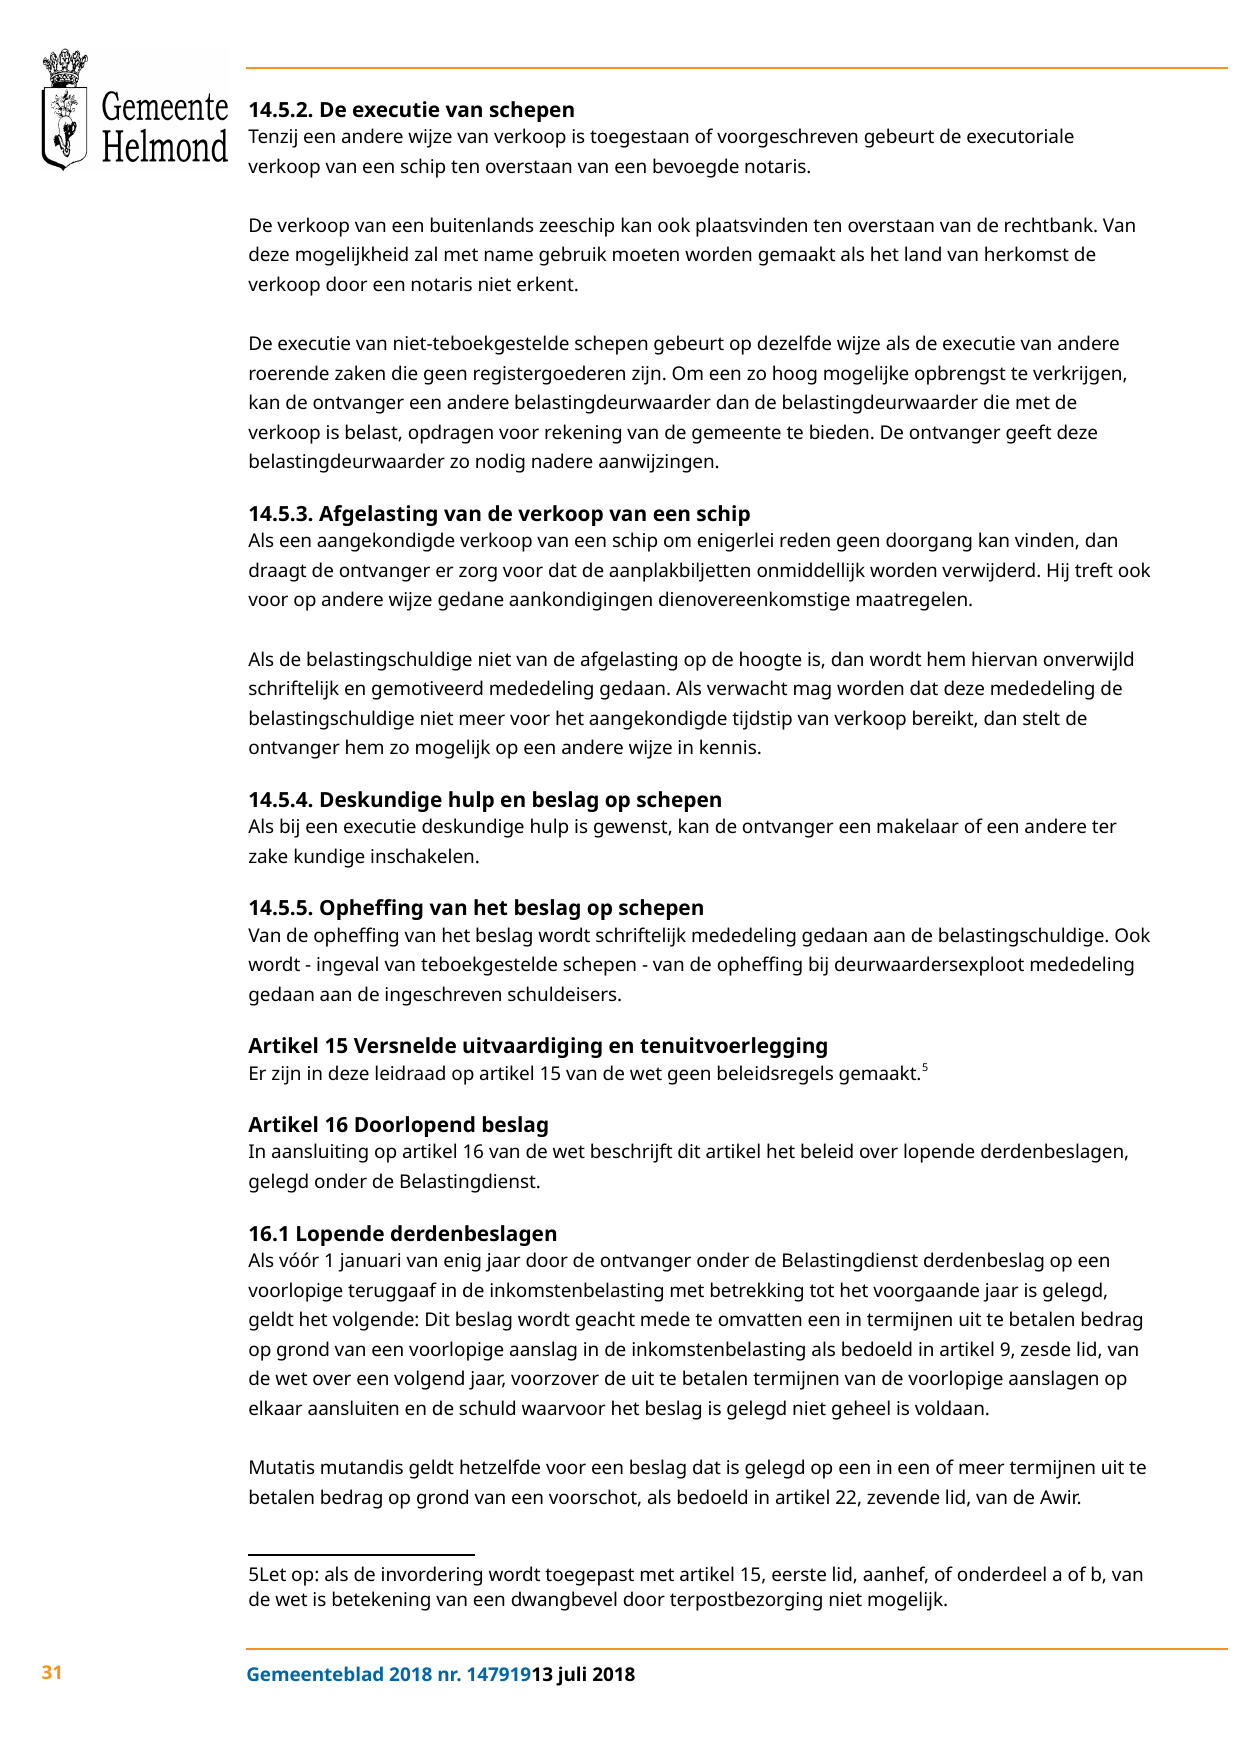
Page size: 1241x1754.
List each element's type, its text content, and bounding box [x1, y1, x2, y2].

text Mutatis mutandis geldt hetzelfde voor een beslag dat is gelegd op een in een of meer termijnen uit te betalen bedrag op grond van een voorschot, als bedoeld in artikel 22, zevende lid, van de Awir. [248, 1454, 1152, 1509]
text Er zijn in deze leidraad op artikel 15 van de wet geen beleidsregels gemaakt. [248, 1060, 1152, 1086]
text Van de opheffing van het beslag wordt schriftelijk mededeling gedaan aan de belastingschuldige. Ook wordt - ingeval van teboekgestelde schepen - van de opheffing bij deurwaardersexploot mededeling gedaan aan de ingeschreven schuldeisers. [248, 922, 1152, 1007]
text 14.5.3. Afgelasting van de verkoop van een schip [248, 499, 1152, 527]
text Als de belastingschuldige niet van de afgelasting op de hoogte is, dan wordt hem hiervan onverwijld schriftelijk en gemotiveerd mededeling gedaan. Als verwacht mag worden dat deze mededeling de belastingschuldige niet meer voor het aangekondigde tijdstip van verkoop bereikt, dan stelt de ontvanger hem zo mogelijk op een andere wijze in kennis. [248, 646, 1152, 760]
text 14.5.5. Opheffing van het beslag op schepen [248, 893, 1152, 922]
text 16.1 Lopende derdenbeslagen [248, 1219, 1152, 1247]
text Artikel 16 Doorlopend beslag [248, 1110, 1152, 1139]
text 14.5.4. Deskundige hulp en beslag op schepen [248, 785, 1152, 813]
text In aansluiting op artikel 16 van de wet beschrijft dit artikel het beleid over lopende derdenbeslagen, gelegd onder de Belastingdienst. [248, 1139, 1152, 1194]
text Let op: als de invordering wordt toegepast met artikel 15, eerste lid, aanhef, of onderdeel a of b, van de wet is betekening van een dwangbevel door terpostbezorging niet mogelijk. [248, 1561, 1152, 1612]
picture [41, 47, 231, 172]
text Tenzij een andere wijze van verkoop is toegestaan of voorgeschreven gebeurt de executoriale verkoop van een schip ten overstaan van een bevoegde notaris. [248, 123, 1152, 178]
text Als een aangekondigde verkoop van een schip om enigerlei reden geen doorgang kan vinden, dan draagt de ontvanger er zorg voor dat de aanplakbiljetten onmiddellijk worden verwijderd. Hij treft ook voor op andere wijze gedane aankondigingen dienovereenkomstige maatregelen. [248, 527, 1152, 612]
text 14.5.2. De executie van schepen [248, 95, 1152, 123]
text De executie van niet-teboekgestelde schepen gebeurt op dezelfde wijze als de executie van andere roerende zaken die geen registergoederen zijn. Om een zo hoog mogelijke opbrengst te verkrijgen, kan de ontvanger een andere belastingdeurwaarder dan de belastingdeurwaarder die met de verkoop is belast, opdragen voor rekening van de gemeente te bieden. De ontvanger geeft deze belastingdeurwaarder zo nodig nadere aanwijzingen. [248, 330, 1152, 474]
text Artikel 15 Versnelde uitvaardiging en tenuitvoerlegging [248, 1031, 1152, 1060]
text Als bij een executie deskundige hulp is gewenst, kan de ontvanger een makelaar of een andere ter zake kundige inschakelen. [248, 813, 1152, 869]
text Als vóór 1 januari van enig jaar door de ontvanger onder de Belastingdienst derdenbeslag op een voorlopige teruggaaf in de inkomstenbelasting met betrekking tot het voorgaande jaar is gelegd, geldt het volgende: Dit beslag wordt geacht mede te omvatten een in termijnen uit te betalen bedrag op grond van een voorlopige aanslag in de inkomstenbelasting als bedoeld in artikel 9, zesde lid, van de wet over een volgend jaar, voorzover de uit te betalen termijnen van de voorlopige aanslagen op elkaar aansluiten en de schuld waarvoor het beslag is gelegd niet geheel is voldaan. [248, 1247, 1152, 1421]
text De verkoop van een buitenlands zeeschip kan ook plaatsvinden ten overstaan van de rechtbank. Van deze mogelijkheid zal met name gebruik moeten worden gemaakt als het land van herkomst de verkoop door een notaris niet erkent. [248, 212, 1152, 297]
